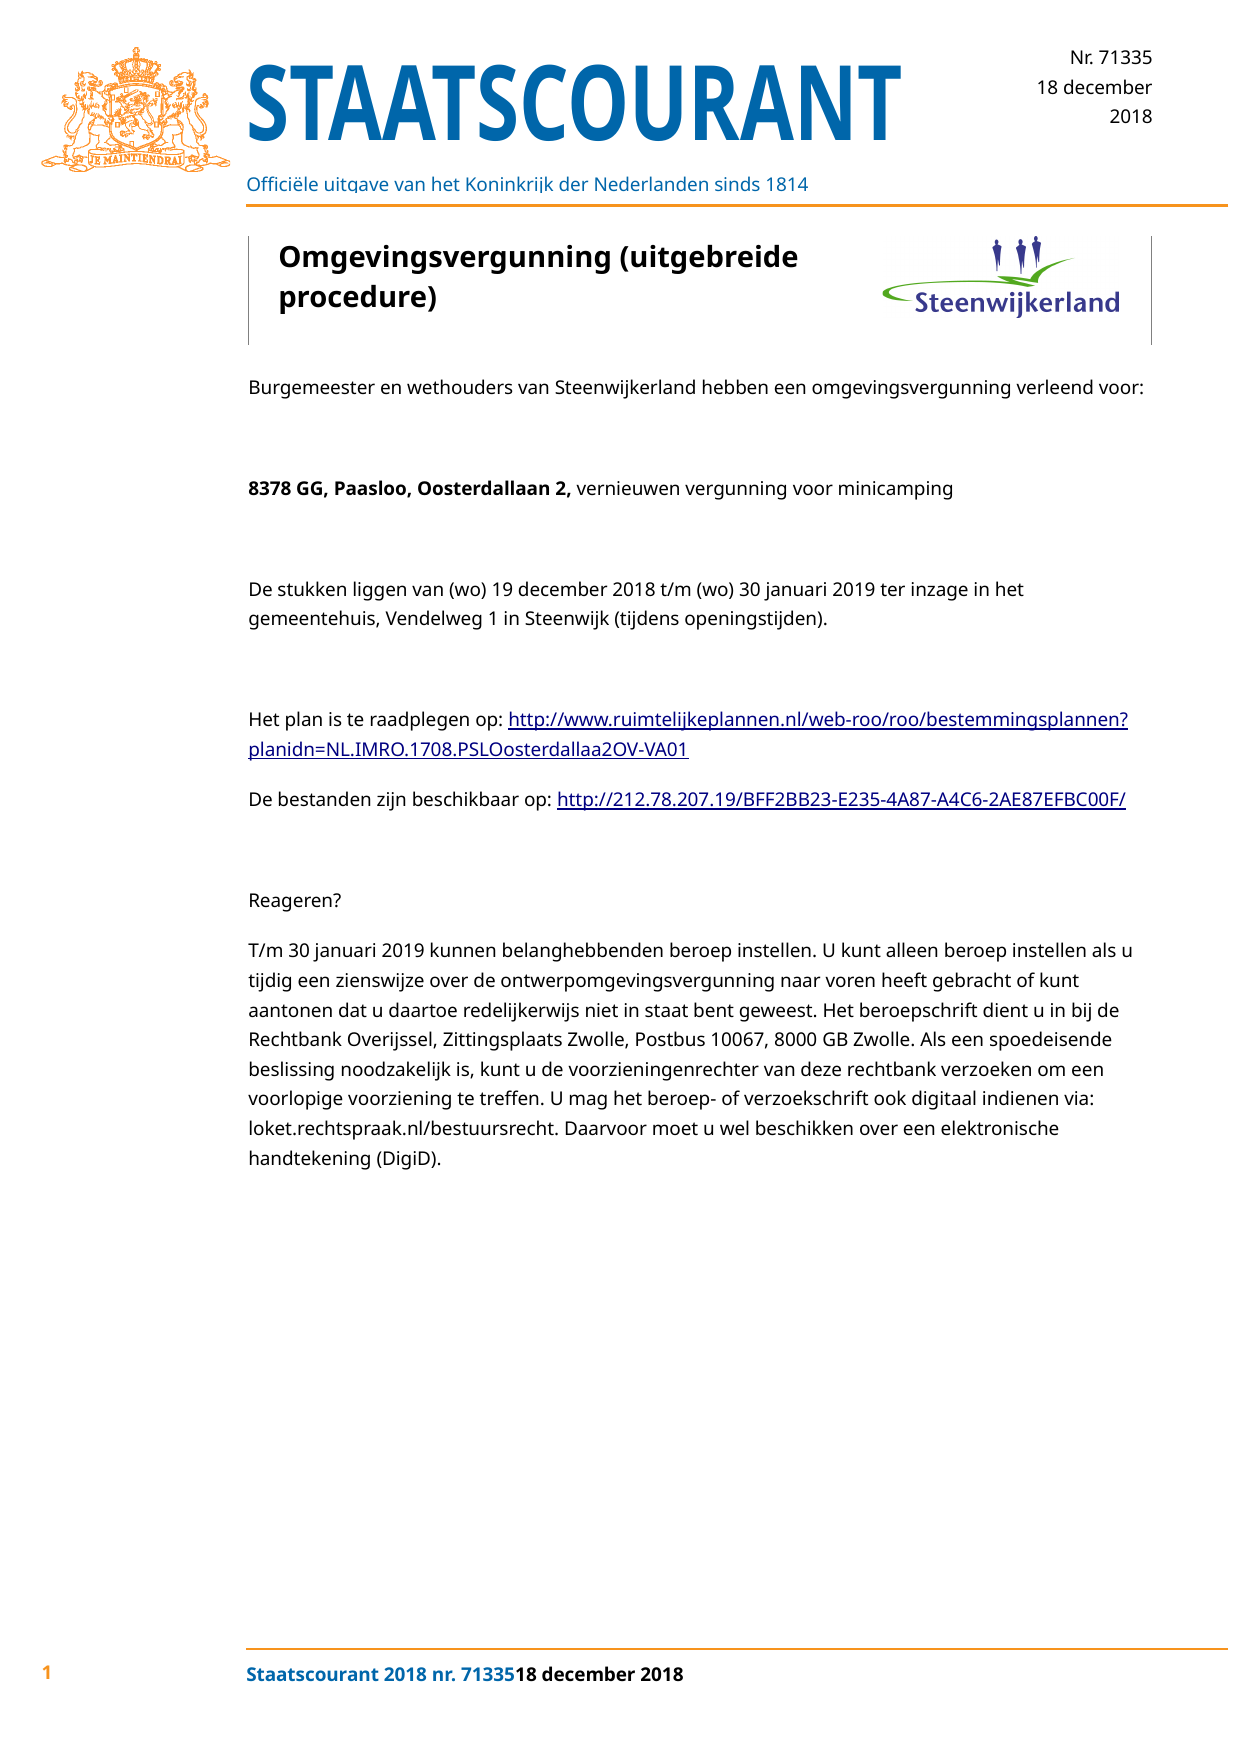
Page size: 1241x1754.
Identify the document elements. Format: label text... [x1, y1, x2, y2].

text 8378 GG, Paasloo, Oosterdallaan 2, vernieuwen vergunning voor minicamping [248, 475, 1152, 501]
text Burgemeester en wethouders van Steenwijkerland hebben een omgevingsvergunning verleend voor: [248, 374, 1152, 400]
table_header Omgevingsvergunning (uitgebreide procedure) [249, 236, 850, 345]
picture [41, 47, 231, 172]
text Reageren? [248, 887, 1152, 913]
text Het plan is te raadplegen op: http://www.ruimtelijkeplannen.nl/web-roo/roo/bestemmingsplannen?planidn=NL.IMRO.1708.PSLOosterdallaa2OV-VA01 [248, 706, 1152, 762]
picture [882, 236, 1119, 318]
table_header [850, 236, 1151, 345]
text De bestanden zijn beschikbaar op: http://212.78.207.19/BFF2BB23-E235-4A87-A4C6-2AE87EFBC00F/ [248, 786, 1152, 812]
text T/m 30 januari 2019 kunnen belanghebbenden beroep instellen. U kunt alleen beroep instellen als u tijdig een zienswijze over de ontwerpomgevingsvergunning naar voren heeft gebracht of kunt aantonen dat u daartoe redelijkerwijs niet in staat bent geweest. Het beroepschrift dient u in bij de Rechtbank Overijssel, Zittingsplaats Zwolle, Postbus 10067, 8000 GB Zwolle. Als een spoedeisende beslissing noodzakelijk is, kunt u de voorzieningenrechter van deze rechtbank verzoeken om een voorlopige voorziening te treffen. U mag het beroep- of verzoekschrift ook digitaal indienen via: loket.rechtspraak.nl/bestuursrecht. Daarvoor moet u wel beschikken over een elektronische handtekening (DigiD). [248, 938, 1152, 1170]
text De stukken liggen van (wo) 19 december 2018 t/m (wo) 30 januari 2019 ter inzage in het gemeentehuis, Vendelweg 1 in Steenwijk (tijdens openingstijden). [248, 576, 1152, 631]
